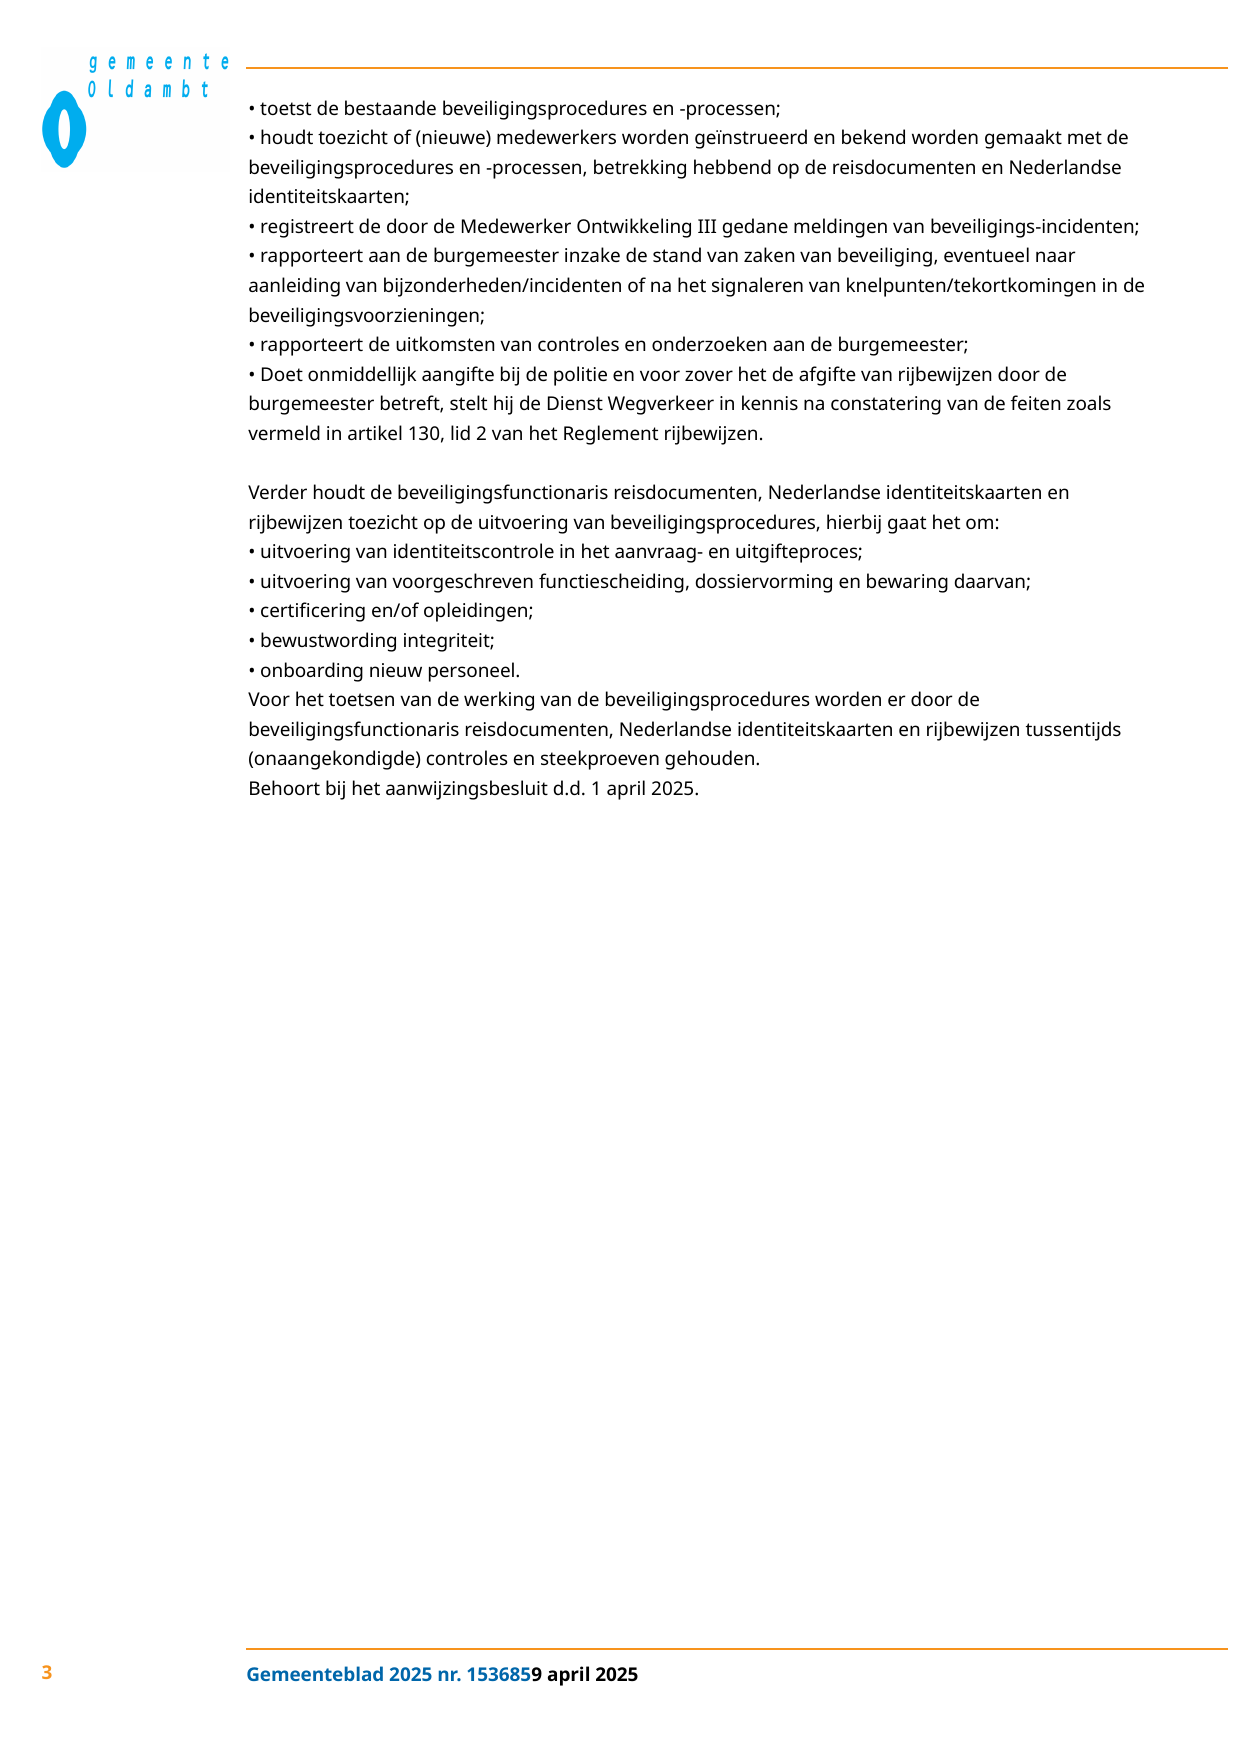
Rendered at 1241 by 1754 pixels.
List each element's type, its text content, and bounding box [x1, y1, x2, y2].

text • Doet onmiddellijk aangifte bij de politie en voor zover het de afgifte van rijbewijzen door de burgemeester betreft, stelt hij de Dienst Wegverkeer in kennis na constatering van de feiten zoals vermeld in artikel 130, lid 2 van het Reglement rijbewijzen. [248, 361, 1152, 446]
text • registreert de door de Medewerker Ontwikkeling III gedane meldingen van beveiligings-incidenten; [248, 213, 1152, 239]
picture [41, 47, 231, 172]
text • houdt toezicht of (nieuwe) medewerkers worden geïnstrueerd en bekend worden gemaakt met de beveiligingsprocedures en -processen, betrekking hebbend op de reisdocumenten en Nederlandse identiteitskaarten; [248, 124, 1152, 209]
text • rapporteert aan de burgemeester inzake de stand van zaken van beveiliging, eventueel naar aanleiding van bijzonderheden/incidenten of na het signaleren van knelpunten/tekortkomingen in de beveiligingsvoorzieningen; [248, 243, 1152, 328]
text • uitvoering van voorgeschreven functiescheiding, dossiervorming en bewaring daarvan; [248, 568, 1152, 594]
text • certificering en/of opleidingen; [248, 598, 1152, 623]
text Verder houdt de beveiligingsfunctionaris reisdocumenten, Nederlandse identiteitskaarten en rijbewijzen toezicht op de uitvoering van beveiligingsprocedures, hierbij gaat het om: [248, 479, 1152, 535]
text • uitvoering van identiteitscontrole in het aanvraag- en uitgifteproces; [248, 538, 1152, 564]
text • bewustwording integriteit; [248, 627, 1152, 653]
text • toetst de bestaande beveiligingsprocedures en -processen; [248, 95, 1152, 121]
text Behoort bij het aanwijzingsbesluit d.d. 1 april 2025. [248, 775, 1152, 801]
text • rapporteert de uitkomsten van controles en onderzoeken aan de burgemeester; [248, 331, 1152, 357]
text Voor het toetsen van de werking van de beveiligingsprocedures worden er door de beveiligingsfunctionaris reisdocumenten, Nederlandse identiteitskaarten en rijbewijzen tussentijds (onaangekondigde) controles en steekproeven gehouden. [248, 686, 1152, 771]
text • onboarding nieuw personeel. [248, 657, 1152, 683]
